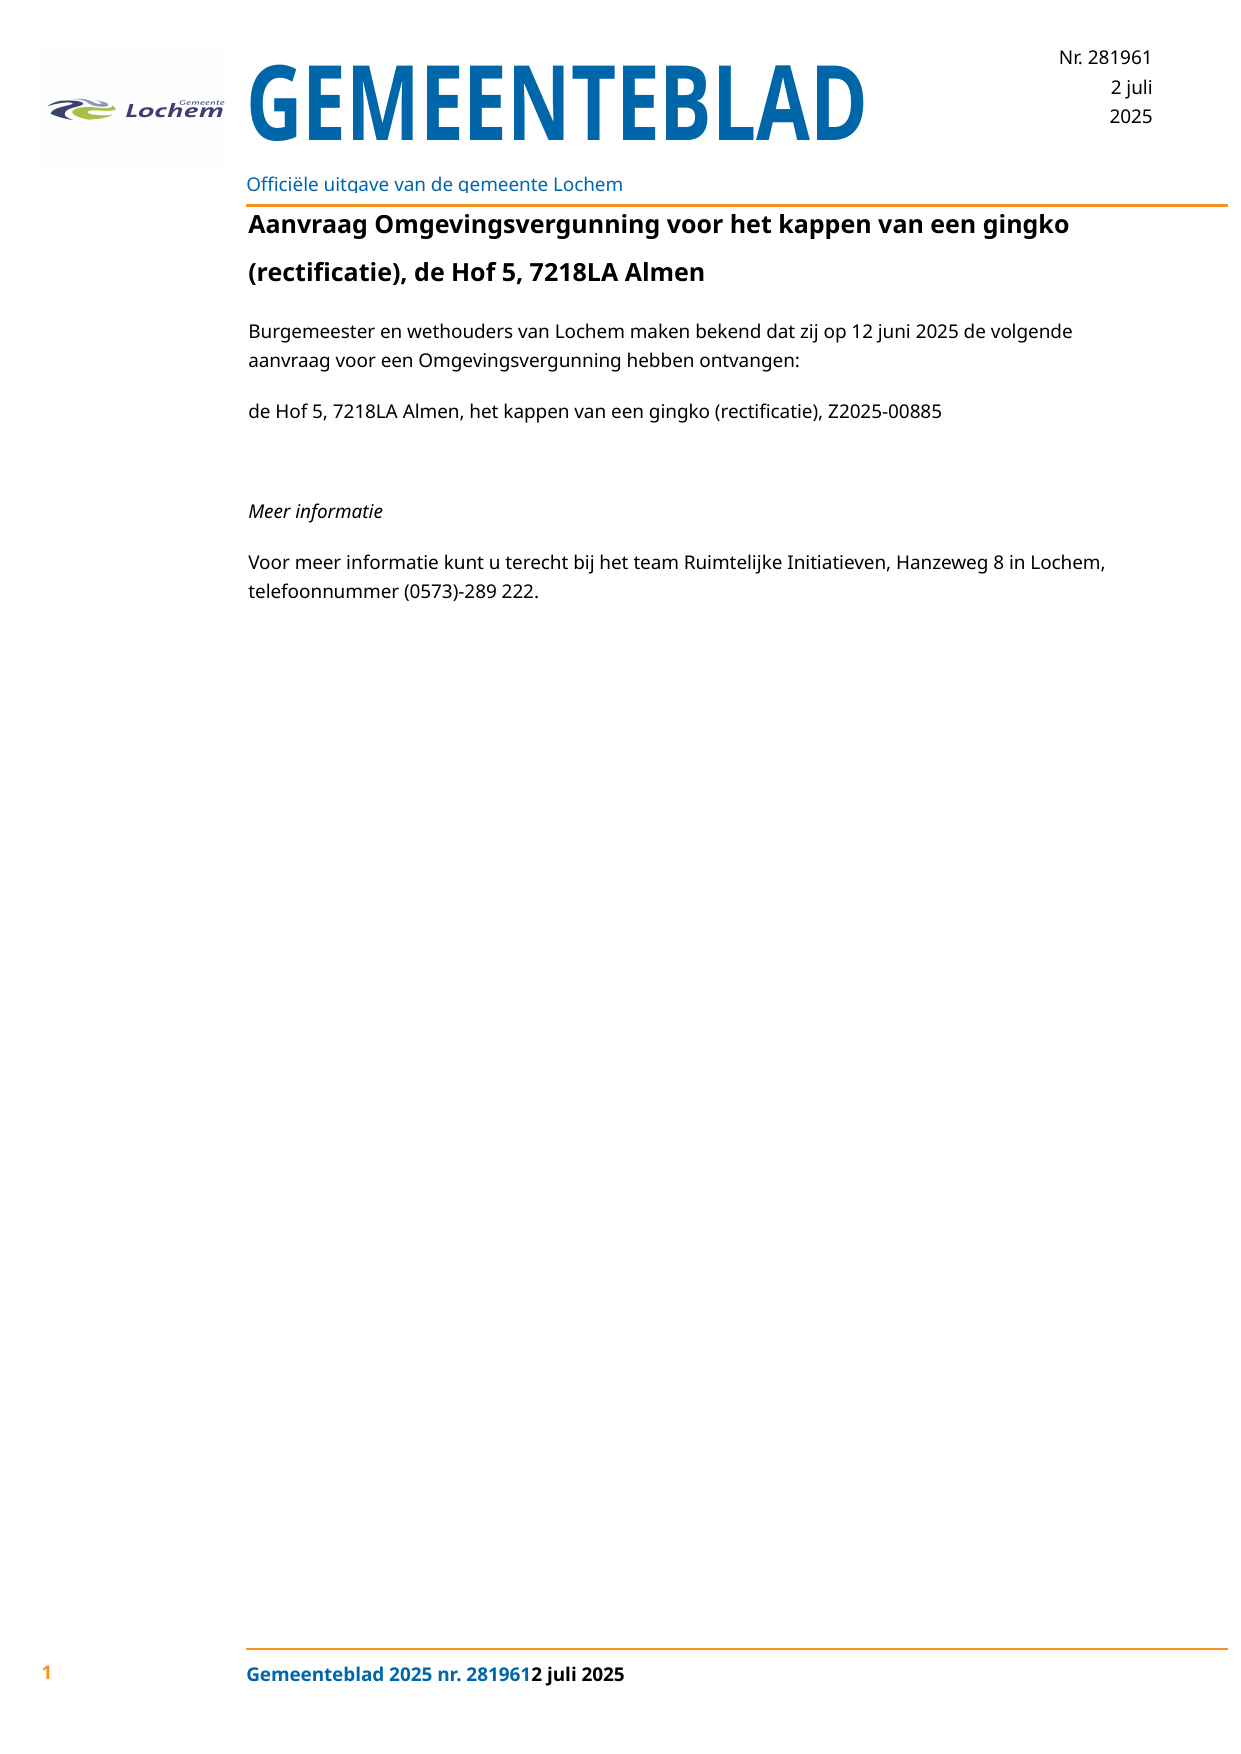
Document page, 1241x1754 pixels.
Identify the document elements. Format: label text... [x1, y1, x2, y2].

text Burgemeester en wethouders van Lochem maken bekend dat zij op 12 juni 2025 de volgende aanvraag voor een Omgevingsvergunning hebben ontvangen: [248, 318, 1152, 373]
text Meer informatie [248, 499, 1152, 524]
text de Hof 5, 7218LA Almen, het kappen van een gingko (rectificatie), Z2025-00885 [248, 398, 1152, 424]
text Aanvraag Omgevingsvergunning voor het kappen van een gingko (rectificatie), de Hof 5, 7218LA Almen [248, 207, 1152, 288]
text Voor meer informatie kunt u terecht bij het team Ruimtelijke Initiatieven, Hanzeweg 8 in Lochem, telefoonnummer (0573)-289 222. [248, 549, 1152, 604]
picture [41, 47, 231, 172]
